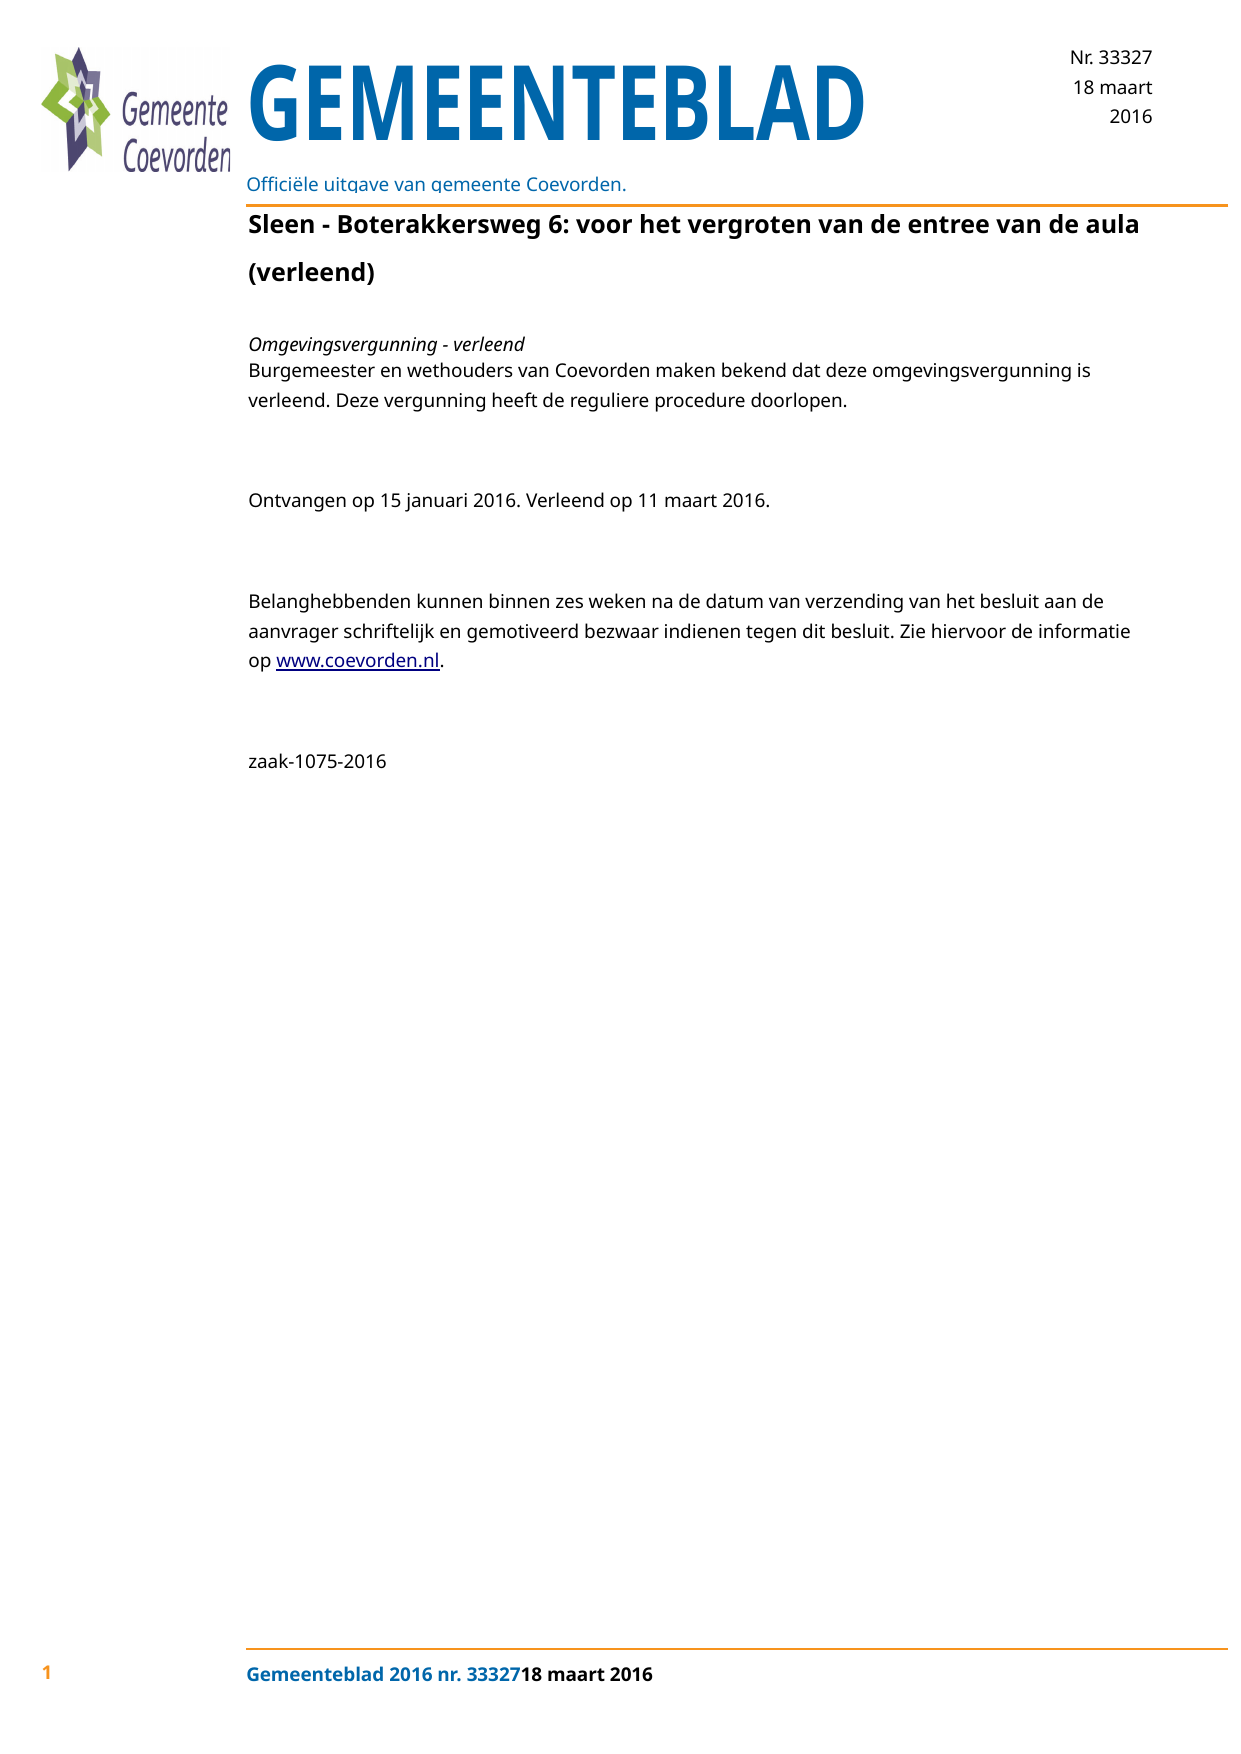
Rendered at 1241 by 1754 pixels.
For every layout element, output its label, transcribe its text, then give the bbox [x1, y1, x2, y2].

text Burgemeester en wethouders van Coevorden maken bekend dat deze omgevingsvergunning is verleend. Deze vergunning heeft de reguliere procedure doorlopen. [248, 357, 1152, 412]
text Omgevingsvergunning - verleend [248, 331, 1152, 357]
picture [41, 47, 231, 172]
text zaak-1075-2016 [248, 748, 1152, 774]
text Ontvangen op 15 januari 2016. Verleend op 11 maart 2016. [248, 488, 1152, 513]
text Belanghebbenden kunnen binnen zes weken na de datum van verzending van het besluit aan de aanvrager schriftelijk en gemotiveerd bezwaar indienen tegen dit besluit. Zie hiervoor de informatie op www.coevorden.nl. [248, 588, 1152, 673]
text Sleen - Boterakkersweg 6: voor het vergroten van de entree van de aula (verleend) [248, 207, 1152, 288]
